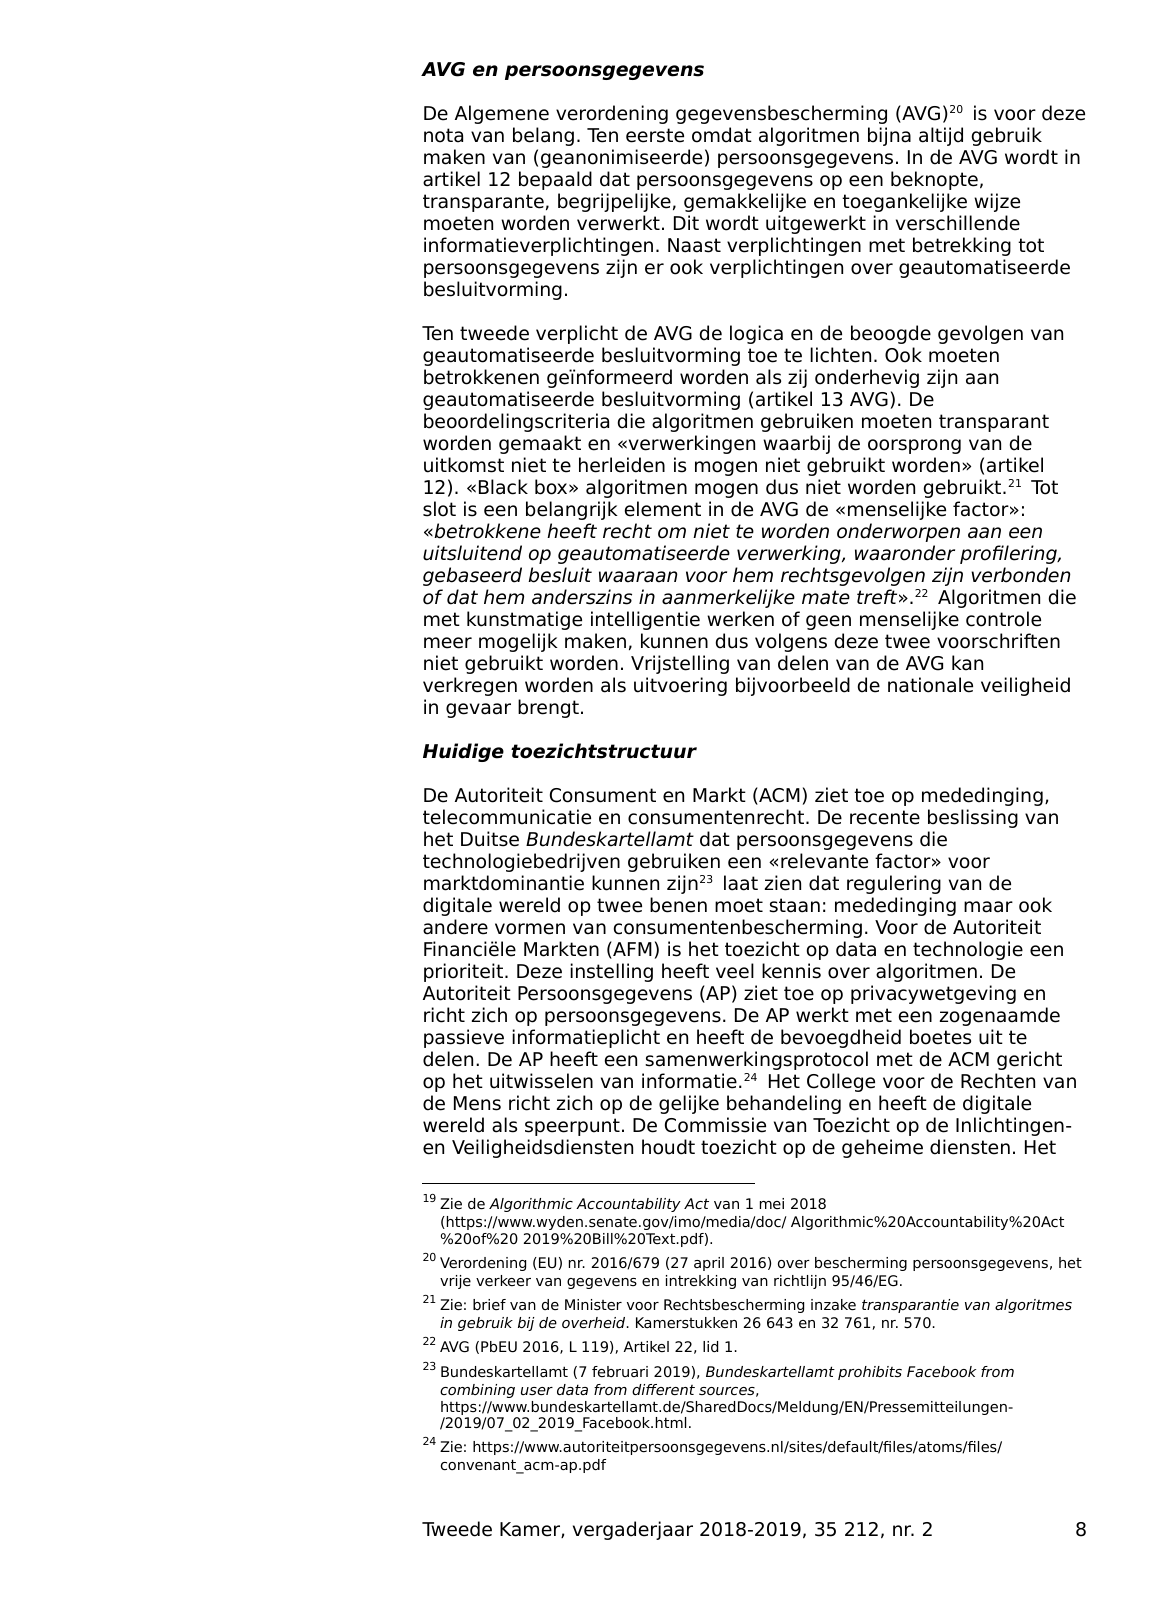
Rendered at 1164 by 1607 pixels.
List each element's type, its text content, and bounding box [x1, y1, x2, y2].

text Ten tweede verplicht de AVG de logica en de beoogde gevolgen van geautomatiseerde besluitvorming toe te lichten. Ook moeten betrokkenen geïnformeerd worden als zij onderhevig zijn aan geautomatiseerde besluitvorming (artikel 13 AVG). De beoordelingscriteria die algoritmen gebruiken moeten transparant worden gemaakt en «verwerkingen waarbij de oorsprong van de uitkomst niet te herleiden is mogen niet gebruikt worden» (artikel 12). «Black box» algoritmen mogen dus niet worden gebruikt. Tot slot is een belangrijk element in de AVG de «menselijke factor»: «betrokkene heeft recht om niet te worden onderworpen aan een uitsluitend op geautomatiseerde verwerking, waaronder profilering, gebaseerd besluit waaraan voor hem rechtsgevolgen zijn verbonden of dat hem anderszins in aanmerkelijke mate treft». Algoritmen die met kunstmatige intelligentie werken of geen menselijke controle meer mogelijk maken, kunnen dus volgens deze twee voorschriften niet gebruikt worden. Vrijstelling van delen van de AVG kan verkregen worden als uitvoering bijvoorbeeld de nationale veiligheid in gevaar brengt. [422, 323, 1087, 719]
text Verordening (EU) nr. 2016/679 (27 april 2016) over bescherming persoonsgegevens, het vrije verkeer van gegevens en intrekking van richtlijn 95/46/EG. [422, 1251, 1087, 1290]
subtitle Huidige toezichtstructuur [422, 741, 1087, 763]
text De Autoriteit Consument en Markt (ACM) ziet toe op mededinging, telecommunicatie en consumentenrecht. De recente beslissing van het Duitse Bundeskartellamt dat persoonsgegevens die technologiebedrijven gebruiken een «relevante factor» voor marktdominantie kunnen zijn laat zien dat regulering van de digitale wereld op twee benen moet staan: mededinging maar ook andere vormen van consumentenbescherming. Voor de Autoriteit Financiële Markten (AFM) is het toezicht op data en technologie een prioriteit. Deze instelling heeft veel kennis over algoritmen. De Autoriteit Persoonsgegevens (AP) ziet toe op privacywetgeving en richt zich op persoonsgegevens. De AP werkt met een zogenaamde passieve informatieplicht en heeft de bevoegdheid boetes uit te delen. De AP heeft een samenwerkingsprotocol met de ACM gericht op het uitwisselen van informatie. Het College voor de Rechten van de Mens richt zich op de gelijke behandeling en heeft de digitale wereld als speerpunt. De Commissie van Toezicht op de Inlichtingen- en Veiligheidsdiensten houdt toezicht op de geheime diensten. Het [422, 785, 1087, 1159]
text Zie: brief van de Minister voor Rechtsbescherming inzake transparantie van algoritmes in gebruik bij de overheid. Kamerstukken 26 643 en 32 761, nr. 570. [422, 1293, 1087, 1332]
text Bundeskartellamt (7 februari 2019), Bundeskartellamt prohibits Facebook from combining user data from different sources, https://www.bundeskartellamt.de/SharedDocs/Meldung/EN/Pressemitteilungen- /2019/07_02_2019_Facebook.html. [422, 1360, 1087, 1432]
text Zie: https://www.autoriteitpersoonsgegevens.nl/sites/default/files/atoms/files/convenant_acm-ap.pdf [422, 1435, 1087, 1474]
text Zie de Algorithmic Accountability Act van 1 mei 2018 (https://www.wyden.senate.gov/imo/media/doc/ Algorithmic%20Accountability%20Act%20of%20 2019%20Bill%20Text.pdf). [422, 1192, 1087, 1248]
text De Algemene verordening gegevensbescherming (AVG) is voor deze nota van belang. Ten eerste omdat algoritmen bijna altijd gebruik maken van (geanonimiseerde) persoonsgegevens. In de AVG wordt in artikel 12 bepaald dat persoonsgegevens op een beknopte, transparante, begrijpelijke, gemakkelijke en toegankelijke wijze moeten worden verwerkt. Dit wordt uitgewerkt in verschillende informatieverplichtingen. Naast verplichtingen met betrekking tot persoonsgegevens zijn er ook verplichtingen over geautomatiseerde besluitvorming. [422, 103, 1087, 301]
text AVG (PbEU 2016, L 119), Artikel 22, lid 1. [422, 1335, 1087, 1357]
subtitle AVG en persoonsgegevens [422, 59, 1087, 81]
